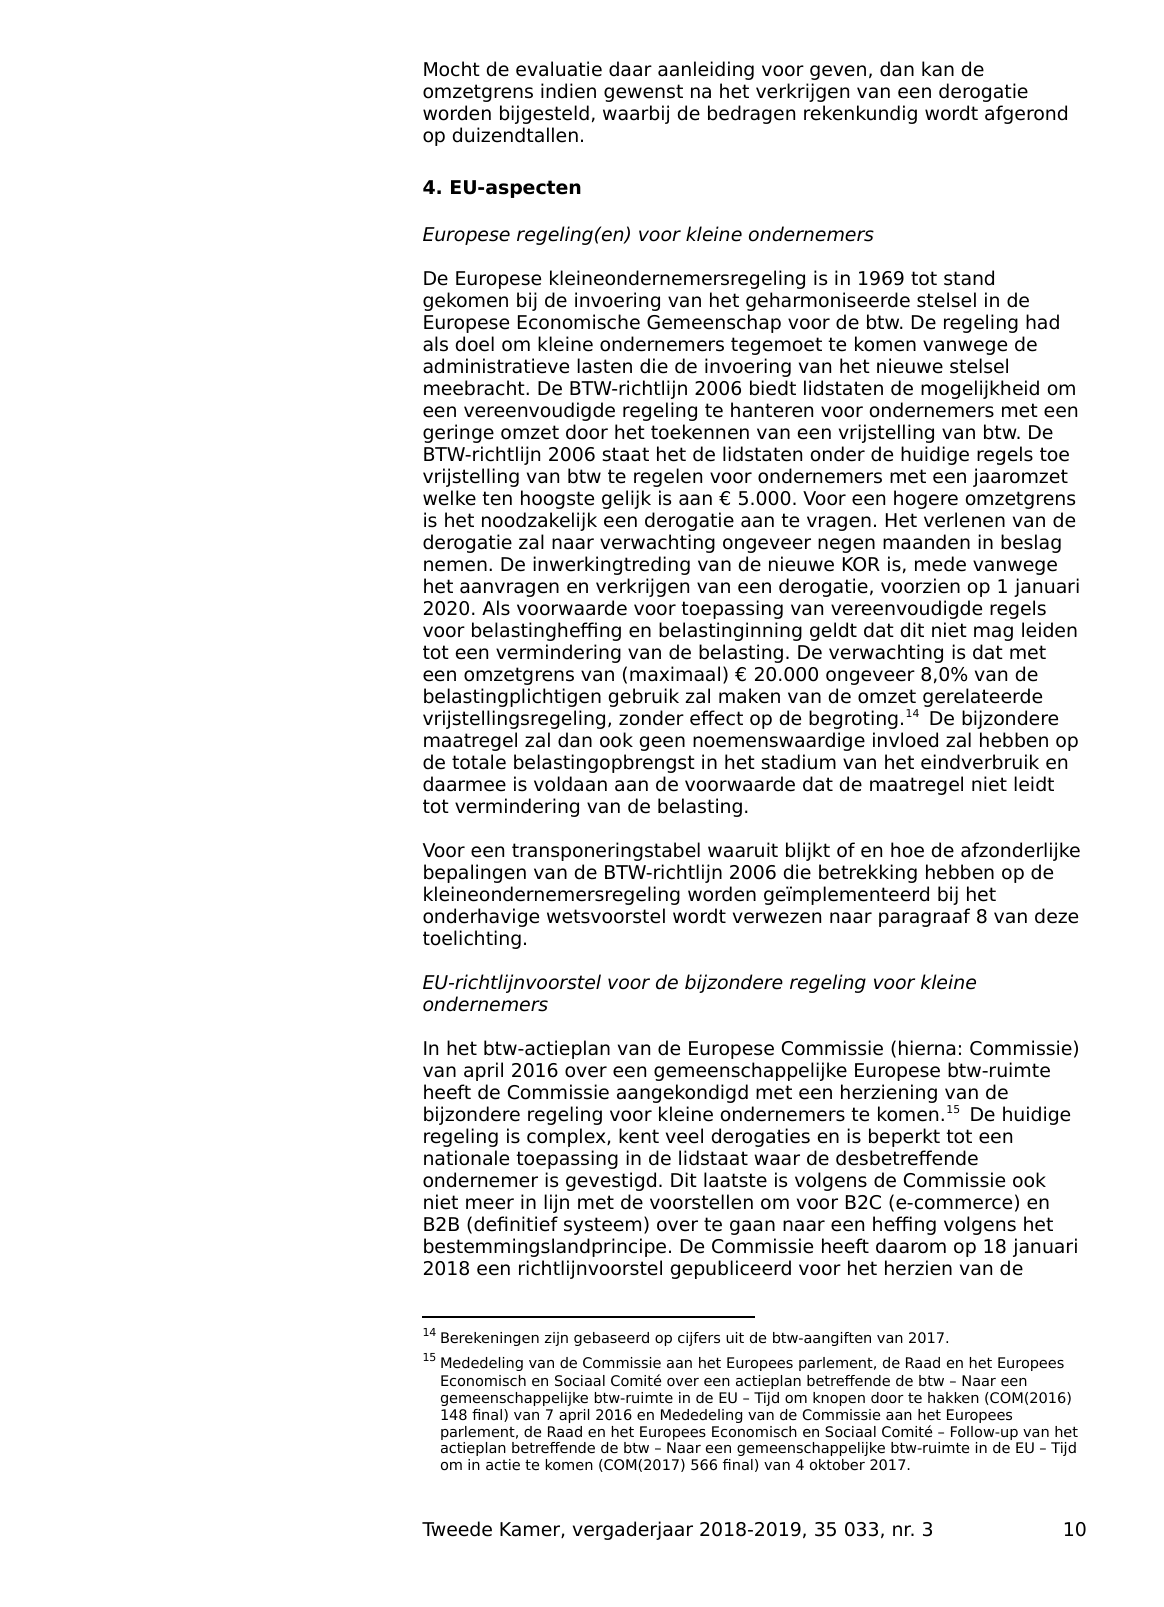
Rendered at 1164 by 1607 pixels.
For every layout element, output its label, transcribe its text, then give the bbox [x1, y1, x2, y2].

text De Europese kleineondernemersregeling is in 1969 tot stand gekomen bij de invoering van het geharmoniseerde stelsel in de Europese Economische Gemeenschap voor de btw. De regeling had als doel om kleine ondernemers tegemoet te komen vanwege de administratieve lasten die de invoering van het nieuwe stelsel meebracht. De BTW-richtlijn 2006 biedt lidstaten de mogelijkheid om een vereenvoudigde regeling te hanteren voor ondernemers met een geringe omzet door het toekennen van een vrijstelling van btw. De BTW-richtlijn 2006 staat het de lidstaten onder de huidige regels toe vrijstelling van btw te regelen voor ondernemers met een jaaromzet welke ten hoogste gelijk is aan € 5.000. Voor een hogere omzetgrens is het noodzakelijk een derogatie aan te vragen. Het verlenen van de derogatie zal naar verwachting ongeveer negen maanden in beslag nemen. De inwerkingtreding van de nieuwe KOR is, mede vanwege het aanvragen en verkrijgen van een derogatie, voorzien op 1 januari 2020. Als voorwaarde voor toepassing van vereenvoudigde regels voor belastingheffing en belastinginning geldt dat dit niet mag leiden tot een vermindering van de belasting. De verwachting is dat met een omzetgrens van (maximaal) € 20.000 ongeveer 8,0% van de belastingplichtigen gebruik zal maken van de omzet gerelateerde vrijstellingsregeling, zonder effect op de begroting. De bijzondere maatregel zal dan ook geen noemenswaardige invloed zal hebben op de totale belastingopbrengst in het stadium van het eindverbruik en daarmee is voldaan aan de voorwaarde dat de maatregel niet leidt tot vermindering van de belasting. [422, 268, 1087, 818]
text In het btw-actieplan van de Europese Commissie (hierna: Commissie) van april 2016 over een gemeenschappelijke Europese btw-ruimte heeft de Commissie aangekondigd met een herziening van de bijzondere regeling voor kleine ondernemers te komen. De huidige regeling is complex, kent veel derogaties en is beperkt tot een nationale toepassing in de lidstaat waar de desbetreffende ondernemer is gevestigd. Dit laatste is volgens de Commissie ook niet meer in lijn met de voorstellen om voor B2C (e-commerce) en B2B (definitief systeem) over te gaan naar een heffing volgens het bestemmingslandprincipe. De Commissie heeft daarom op 18 januari 2018 een richtlijnvoorstel gepubliceerd voor het herzien van de [422, 1038, 1087, 1280]
subtitle Europese regeling(en) voor kleine ondernemers [422, 224, 1087, 246]
text Voor een transponeringstabel waaruit blijkt of en hoe de afzonderlijke bepalingen van de BTW-richtlijn 2006 die betrekking hebben op de kleineondernemersregeling worden geïmplementeerd bij het onderhavige wetsvoorstel wordt verwezen naar paragraaf 8 van deze toelichting. [422, 840, 1087, 950]
subtitle 4. EU-aspecten [422, 177, 1087, 199]
text Mededeling van de Commissie aan het Europees parlement, de Raad en het Europees Economisch en Sociaal Comité over een actieplan betreffende de btw – Naar een gemeenschappelijke btw-ruimte in de EU – Tijd om knopen door te hakken (COM(2016) 148 final) van 7 april 2016 en Mededeling van de Commissie aan het Europees parlement, de Raad en het Europees Economisch en Sociaal Comité – Follow-up van het actieplan betreffende de btw – Naar een gemeenschappelijke btw-ruimte in de EU – Tijd om in actie te komen (COM(2017) 566 final) van 4 oktober 2017. [422, 1351, 1087, 1474]
subtitle EU-richtlijnvoorstel voor de bijzondere regeling voor kleine ondernemers [422, 972, 1087, 1016]
text Berekeningen zijn gebaseerd op cijfers uit de btw-aangiften van 2017. [422, 1326, 1087, 1348]
text Mocht de evaluatie daar aanleiding voor geven, dan kan de omzetgrens indien gewenst na het verkrijgen van een derogatie worden bijgesteld, waarbij de bedragen rekenkundig wordt afgerond op duizendtallen. [422, 59, 1087, 147]
